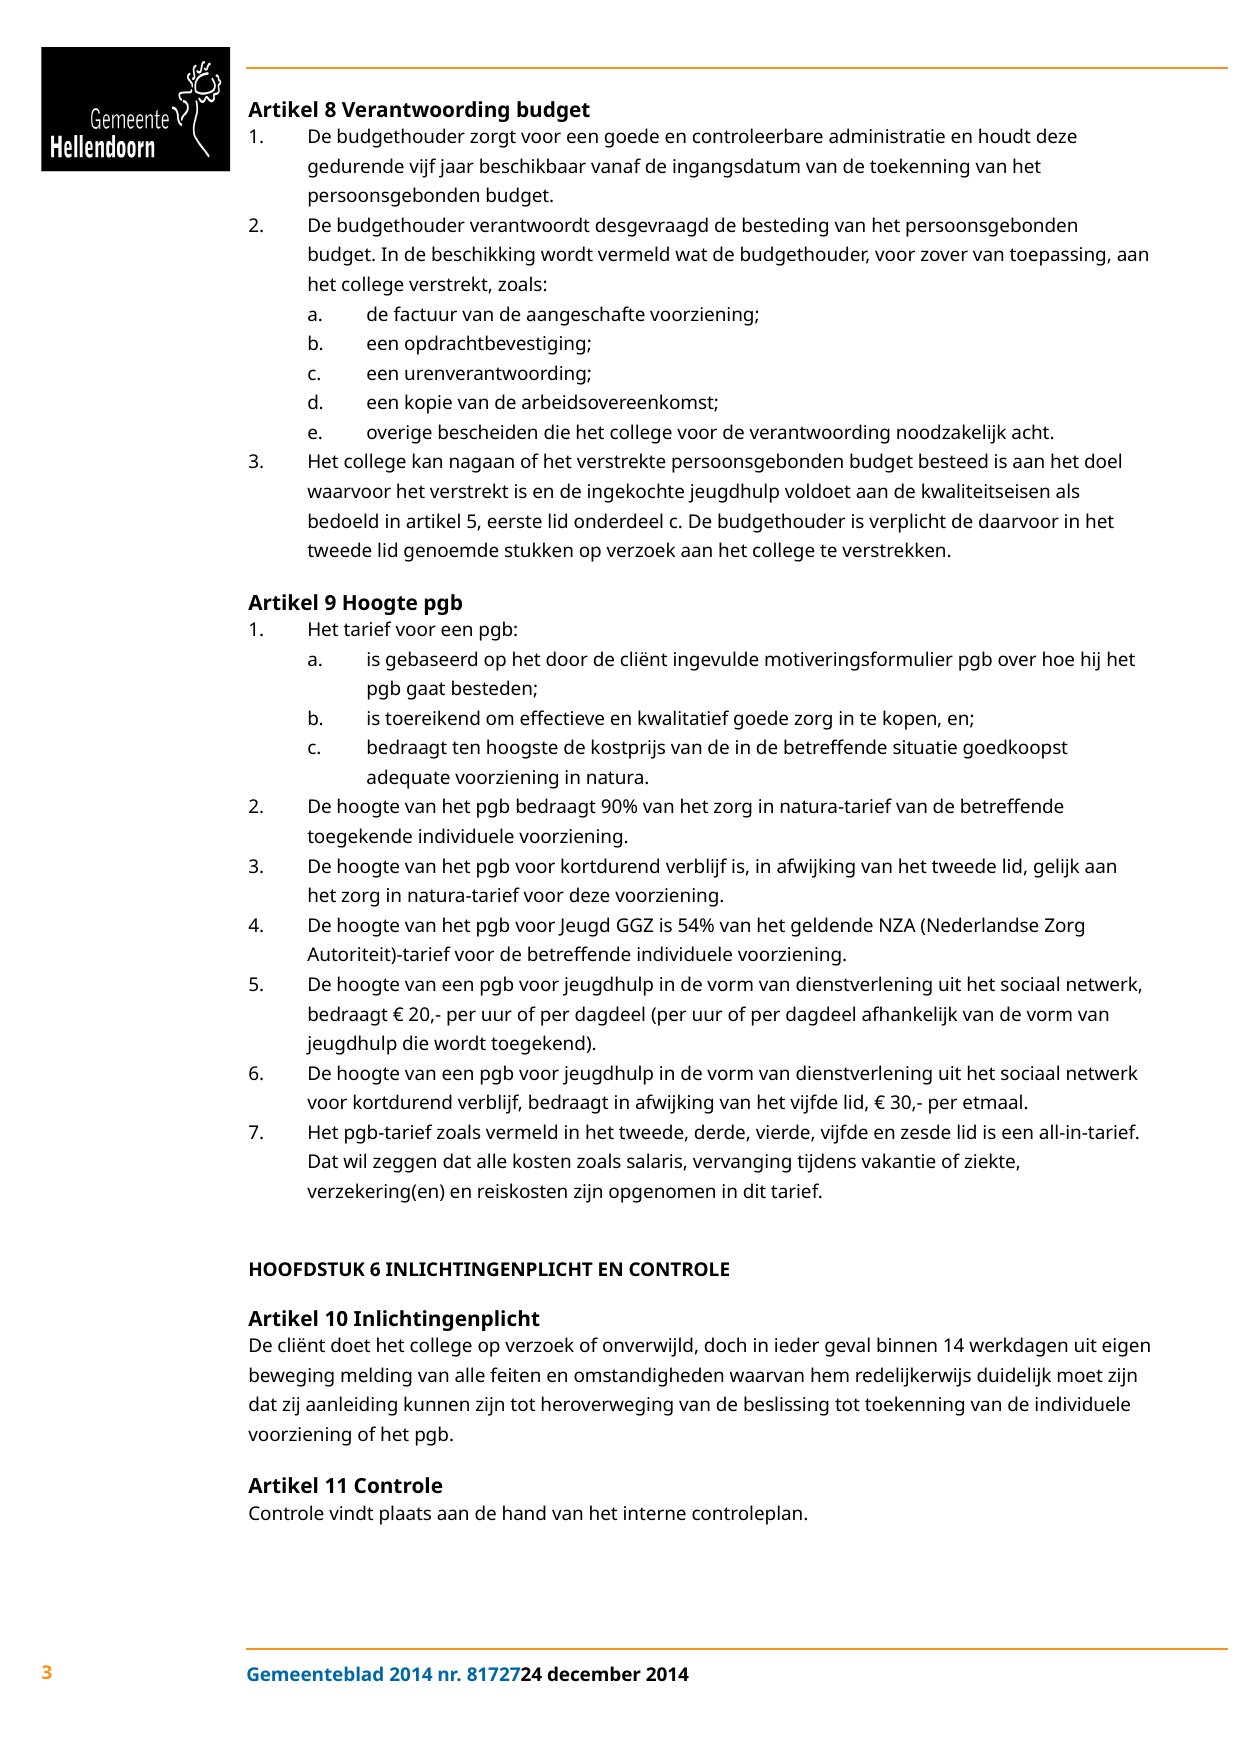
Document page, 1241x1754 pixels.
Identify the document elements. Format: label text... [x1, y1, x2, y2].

list de factuur van de aangeschafte voorziening; [307, 301, 1152, 326]
list De hoogte van een pgb voor jeugdhulp in de vorm van dienstverlening uit het sociaal netwerk voor kortdurend verblijf, bedraagt in afwijking van het vijfde lid, € 30,- per etmaal. [248, 1060, 1152, 1115]
text Artikel 11 Controle [248, 1471, 1152, 1500]
list een urenverantwoording; [307, 360, 1152, 386]
text Artikel 8 Verantwoording budget [248, 95, 1152, 123]
list De budgethouder verantwoordt desgevraagd de besteding van het persoonsgebonden budget. In de beschikking wordt vermeld wat de budgethouder, voor zover van toepassing, aan het college verstrekt, zoals: [248, 212, 1152, 297]
list is toereikend om effectieve en kwalitatief goede zorg in te kopen, en; [307, 705, 1152, 731]
list De hoogte van het pgb voor Jeugd GGZ is 54% van het geldende NZA (Nederlandse Zorg Autoriteit)-tarief voor de betreffende individuele voorziening. [248, 912, 1152, 967]
text Artikel 9 Hoogte pgb [248, 588, 1152, 616]
list is gebaseerd op het door de cliënt ingevulde motiveringsformulier pgb over hoe hij het pgb gaat besteden; [307, 646, 1152, 701]
list De hoogte van het pgb bedraagt 90% van het zorg in natura-tarief van de betreffende toegekende individuele voorziening. [248, 794, 1152, 849]
list Het pgb-tarief zoals vermeld in het tweede, derde, vierde, vijfde en zesde lid is een all-in-tarief. Dat wil zeggen dat alle kosten zoals salaris, vervanging tijdens vakantie of ziekte, verzekering(en) en reiskosten zijn opgenomen in dit tarief. [248, 1119, 1152, 1204]
list overige bescheiden die het college voor de verantwoording noodzakelijk acht. [307, 419, 1152, 445]
list een kopie van de arbeidsovereenkomst; [307, 389, 1152, 415]
list De hoogte van het pgb voor kortdurend verblijf is, in afwijking van het tweede lid, gelijk aan het zorg in natura-tarief voor deze voorziening. [248, 853, 1152, 908]
text De cliënt doet het college op verzoek of onverwijld, doch in ieder geval binnen 14 werkdagen uit eigen beweging melding van alle feiten en omstandigheden waarvan hem redelijkerwijs duidelijk moet zijn dat zij aanleiding kunnen zijn tot heroverweging van de beslissing tot toekenning van de individuele voorziening of het pgb. [248, 1332, 1152, 1447]
list Het college kan nagaan of het verstrekte persoonsgebonden budget besteed is aan het doel waarvoor het verstrekt is en de ingekochte jeugdhulp voldoet aan de kwaliteitseisen als bedoeld in artikel 5, eerste lid onderdeel c. De budgethouder is verplicht de daarvoor in het tweede lid genoemde stukken op verzoek aan het college te verstrekken. [248, 449, 1152, 563]
text Artikel 10 Inlichtingenplicht [248, 1304, 1152, 1332]
text Controle vindt plaats aan de hand van het interne controleplan. [248, 1500, 1152, 1526]
list een opdrachtbevestiging; [307, 330, 1152, 356]
picture [41, 47, 231, 172]
list Het tarief voor een pgb: [248, 616, 1152, 642]
list De hoogte van een pgb voor jeugdhulp in de vorm van dienstverlening uit het sociaal netwerk, bedraagt € 20,- per uur of per dagdeel (per uur of per dagdeel afhankelijk van de vorm van jeugdhulp die wordt toegekend). [248, 971, 1152, 1056]
list bedraagt ten hoogste de kostprijs van de in de betreffende situatie goedkoopst adequate voorziening in natura. [307, 734, 1152, 790]
list De budgethouder zorgt voor een goede en controleerbare administratie en houdt deze gedurende vijf jaar beschikbaar vanaf de ingangsdatum van de toekenning van het persoonsgebonden budget. [248, 123, 1152, 208]
text HOOFDSTUK 6 INLICHTINGENPLICHT EN CONTROLE [248, 1254, 1152, 1283]
